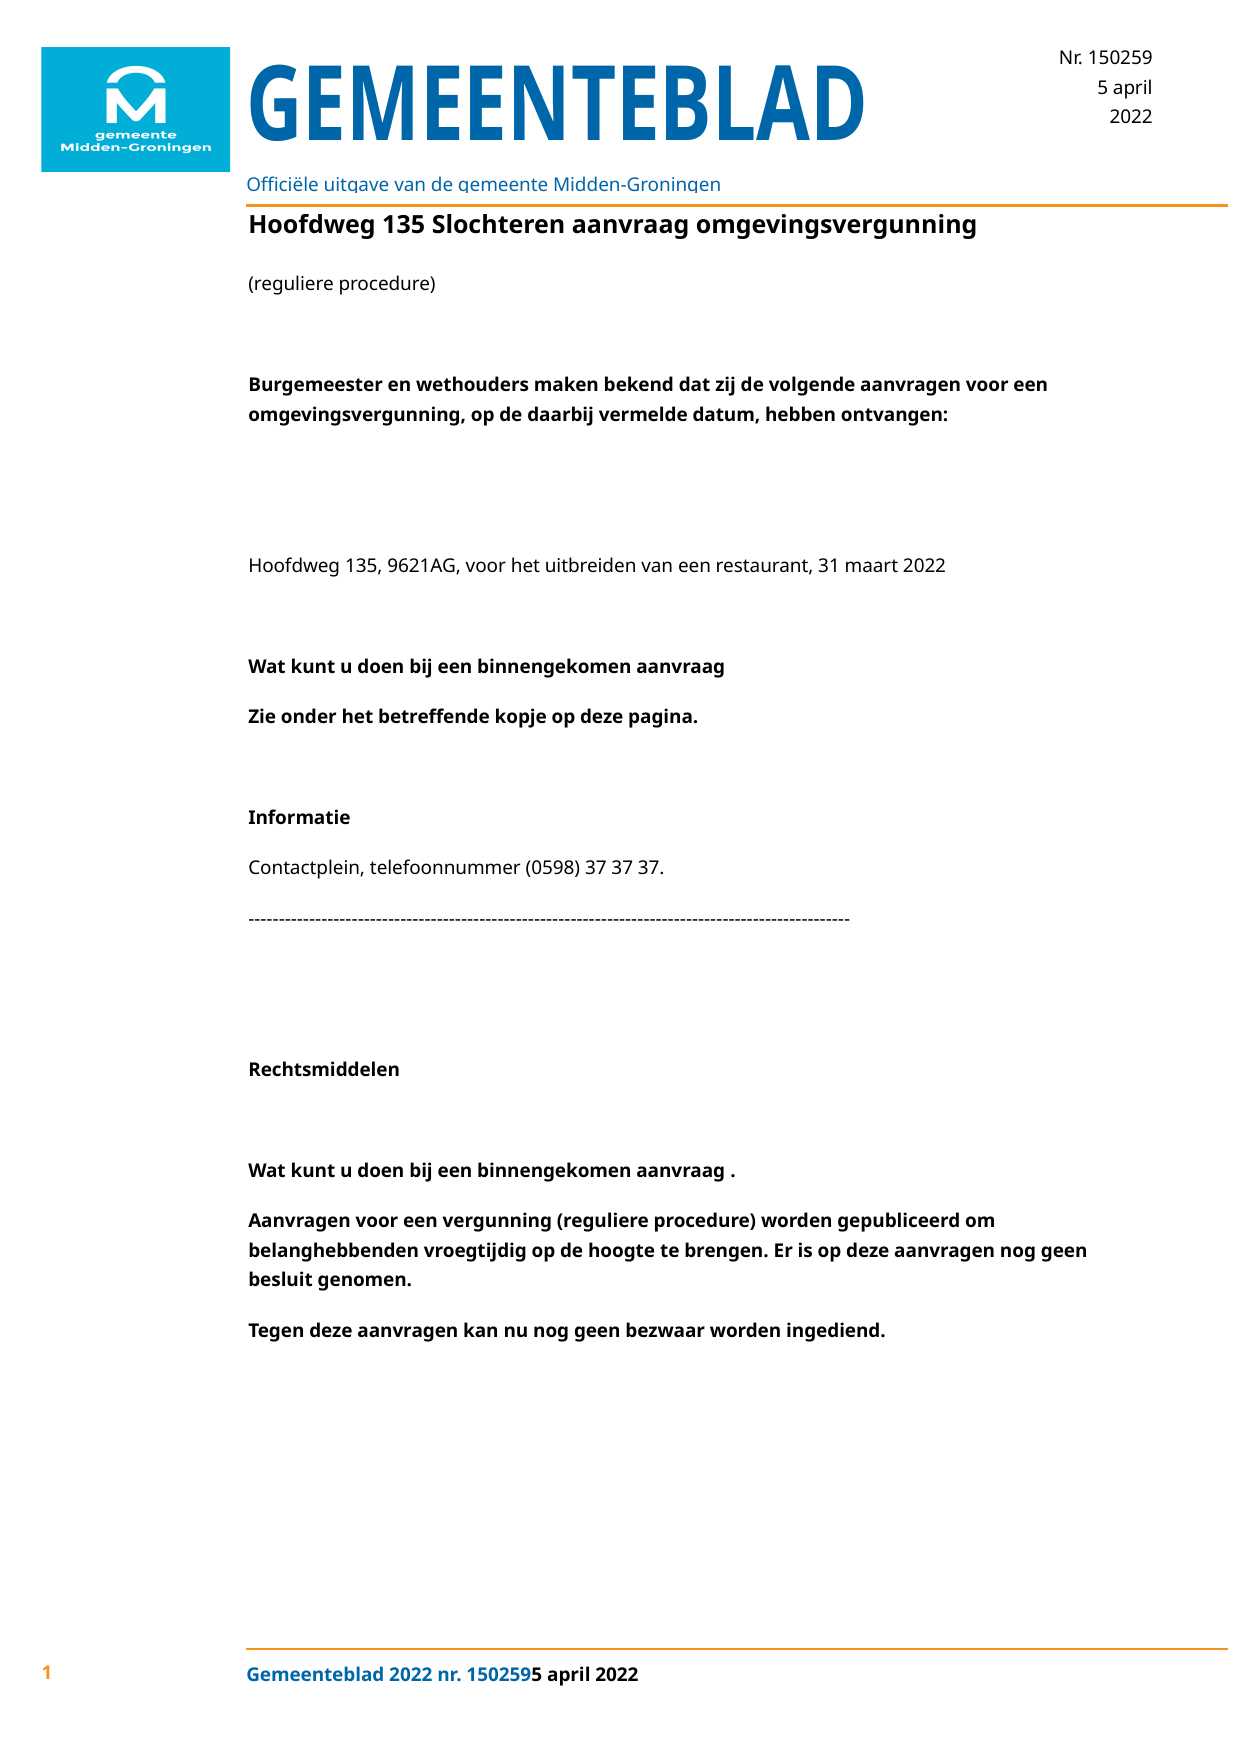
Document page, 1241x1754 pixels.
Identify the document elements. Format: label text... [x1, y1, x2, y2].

text Tegen deze aanvragen kan nu nog geen bezwaar worden ingediend. [248, 1317, 1152, 1343]
picture [184, 146, 190, 153]
picture [107, 89, 165, 122]
text Aanvragen voor een vergunning (reguliere procedure) worden gepubliceerd om belanghebbenden vroegtijdig op de hoogte te brengen. Er is op deze aanvragen nog geen besluit genomen. [248, 1207, 1152, 1292]
text Burgemeester en wethouders maken bekend dat zij de volgende aanvragen voor een omgevingsvergunning, op de daarbij vermelde datum, hebben ontvangen: [248, 371, 1152, 426]
text Rechtsmiddelen [248, 1056, 1152, 1082]
text Hoofdweg 135, 9621AG, voor het uitbreiden van een restaurant, 31 maart 2022 [248, 552, 1152, 578]
text Contactplein, telefoonnummer (0598) 37 37 37. [248, 854, 1152, 880]
text Zie onder het betreffende kopje op deze pagina. [248, 703, 1152, 729]
picture [108, 66, 164, 82]
text Informatie [248, 804, 1152, 830]
text (reguliere procedure) [248, 270, 1152, 296]
text Wat kunt u doen bij een binnengekomen aanvraag . [248, 1157, 1152, 1183]
text --------------------------------------------------------------------------------------------------- [248, 905, 1152, 931]
text Wat kunt u doen bij een binnengekomen aanvraag [248, 653, 1152, 678]
text Hoofdweg 135 Slochteren aanvraag omgevingsvergunning [248, 207, 1152, 241]
